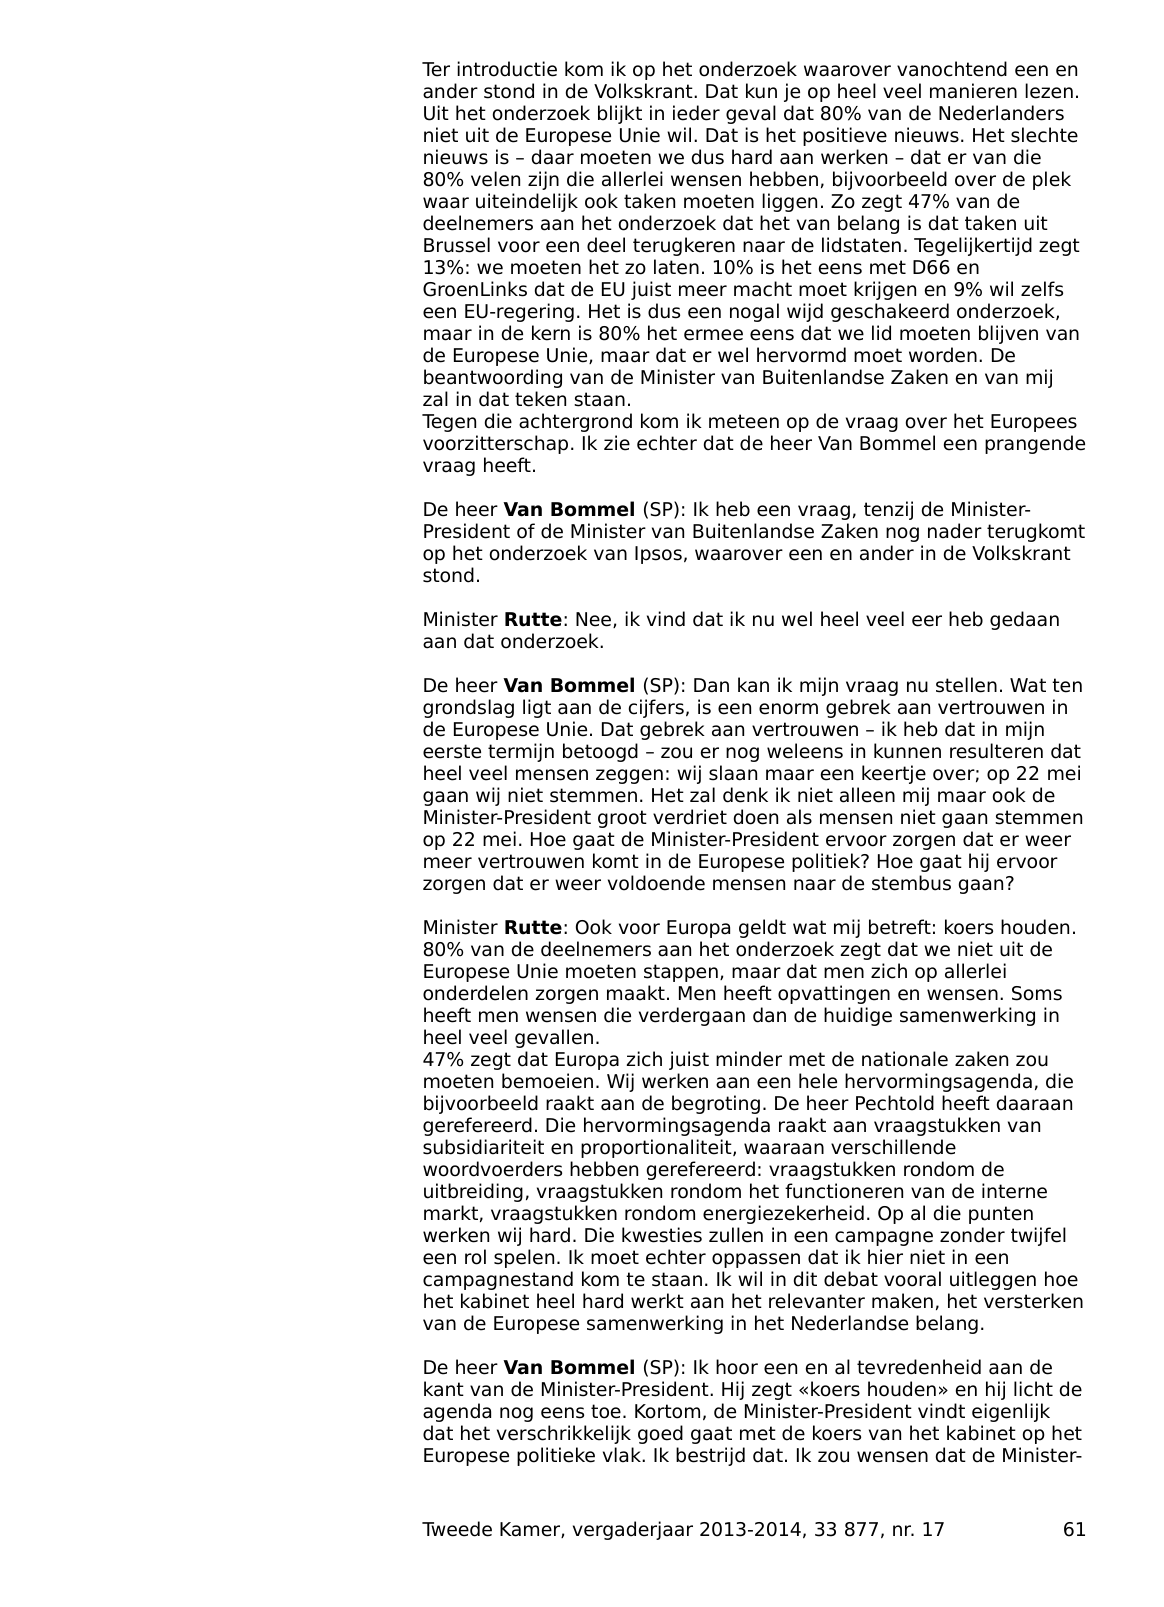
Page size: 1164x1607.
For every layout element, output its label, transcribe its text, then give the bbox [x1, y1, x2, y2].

text Minister Rutte: Nee, ik vind dat ik nu wel heel veel eer heb gedaan aan dat onderzoek. [422, 609, 1087, 653]
text Tegen die achtergrond kom ik meteen op de vraag over het Europees voorzitterschap. Ik zie echter dat de heer Van Bommel een prangende vraag heeft. [422, 411, 1087, 477]
text De heer Van Bommel (SP): Ik hoor een en al tevredenheid aan de kant van de Minister-President. Hij zegt «koers houden» en hij licht de agenda nog eens toe. Kortom, de Minister-President vindt eigenlijk dat het verschrikkelijk goed gaat met de koers van het kabinet op het Europese politieke vlak. Ik bestrijd dat. Ik zou wensen dat de Minister- [422, 1357, 1087, 1467]
text De heer Van Bommel (SP): Dan kan ik mijn vraag nu stellen. Wat ten grondslag ligt aan de cijfers, is een enorm gebrek aan vertrouwen in de Europese Unie. Dat gebrek aan vertrouwen – ik heb dat in mijn eerste termijn betoogd – zou er nog weleens in kunnen resulteren dat heel veel mensen zeggen: wij slaan maar een keertje over; op 22 mei gaan wij niet stemmen. Het zal denk ik niet alleen mij maar ook de Minister-President groot verdriet doen als mensen niet gaan stemmen op 22 mei. Hoe gaat de Minister-President ervoor zorgen dat er weer meer vertrouwen komt in de Europese politiek? Hoe gaat hij ervoor zorgen dat er weer voldoende mensen naar de stembus gaan? [422, 675, 1087, 895]
text De heer Van Bommel (SP): Ik heb een vraag, tenzij de Minister-President of de Minister van Buitenlandse Zaken nog nader terugkomt op het onderzoek van Ipsos, waarover een en ander in de Volkskrant stond. [422, 499, 1087, 587]
text 47% zegt dat Europa zich juist minder met de nationale zaken zou moeten bemoeien. Wij werken aan een hele hervormingsagenda, die bijvoorbeeld raakt aan de begroting. De heer Pechtold heeft daaraan gerefereerd. Die hervormingsagenda raakt aan vraagstukken van subsidiariteit en proportionaliteit, waaraan verschillende woordvoerders hebben gerefereerd: vraagstukken rondom de uitbreiding, vraagstukken rondom het functioneren van de interne markt, vraagstukken rondom energiezekerheid. Op al die punten werken wij hard. Die kwesties zullen in een campagne zonder twijfel een rol spelen. Ik moet echter oppassen dat ik hier niet in een campagnestand kom te staan. Ik wil in dit debat vooral uitleggen hoe het kabinet heel hard werkt aan het relevanter maken, het versterken van de Europese samenwerking in het Nederlandse belang. [422, 1049, 1087, 1335]
text Ter introductie kom ik op het onderzoek waarover vanochtend een en ander stond in de Volkskrant. Dat kun je op heel veel manieren lezen. Uit het onderzoek blijkt in ieder geval dat 80% van de Nederlanders niet uit de Europese Unie wil. Dat is het positieve nieuws. Het slechte nieuws is – daar moeten we dus hard aan werken – dat er van die 80% velen zijn die allerlei wensen hebben, bijvoorbeeld over de plek waar uiteindelijk ook taken moeten liggen. Zo zegt 47% van de deelnemers aan het onderzoek dat het van belang is dat taken uit Brussel voor een deel terugkeren naar de lidstaten. Tegelijkertijd zegt 13%: we moeten het zo laten. 10% is het eens met D66 en GroenLinks dat de EU juist meer macht moet krijgen en 9% wil zelfs een EU-regering. Het is dus een nogal wijd geschakeerd onderzoek, maar in de kern is 80% het ermee eens dat we lid moeten blijven van de Europese Unie, maar dat er wel hervormd moet worden. De beantwoording van de Minister van Buitenlandse Zaken en van mij zal in dat teken staan. [422, 59, 1087, 411]
text Minister Rutte: Ook voor Europa geldt wat mij betreft: koers houden. 80% van de deelnemers aan het onderzoek zegt dat we niet uit de Europese Unie moeten stappen, maar dat men zich op allerlei onderdelen zorgen maakt. Men heeft opvattingen en wensen. Soms heeft men wensen die verdergaan dan de huidige samenwerking in heel veel gevallen. [422, 917, 1087, 1049]
